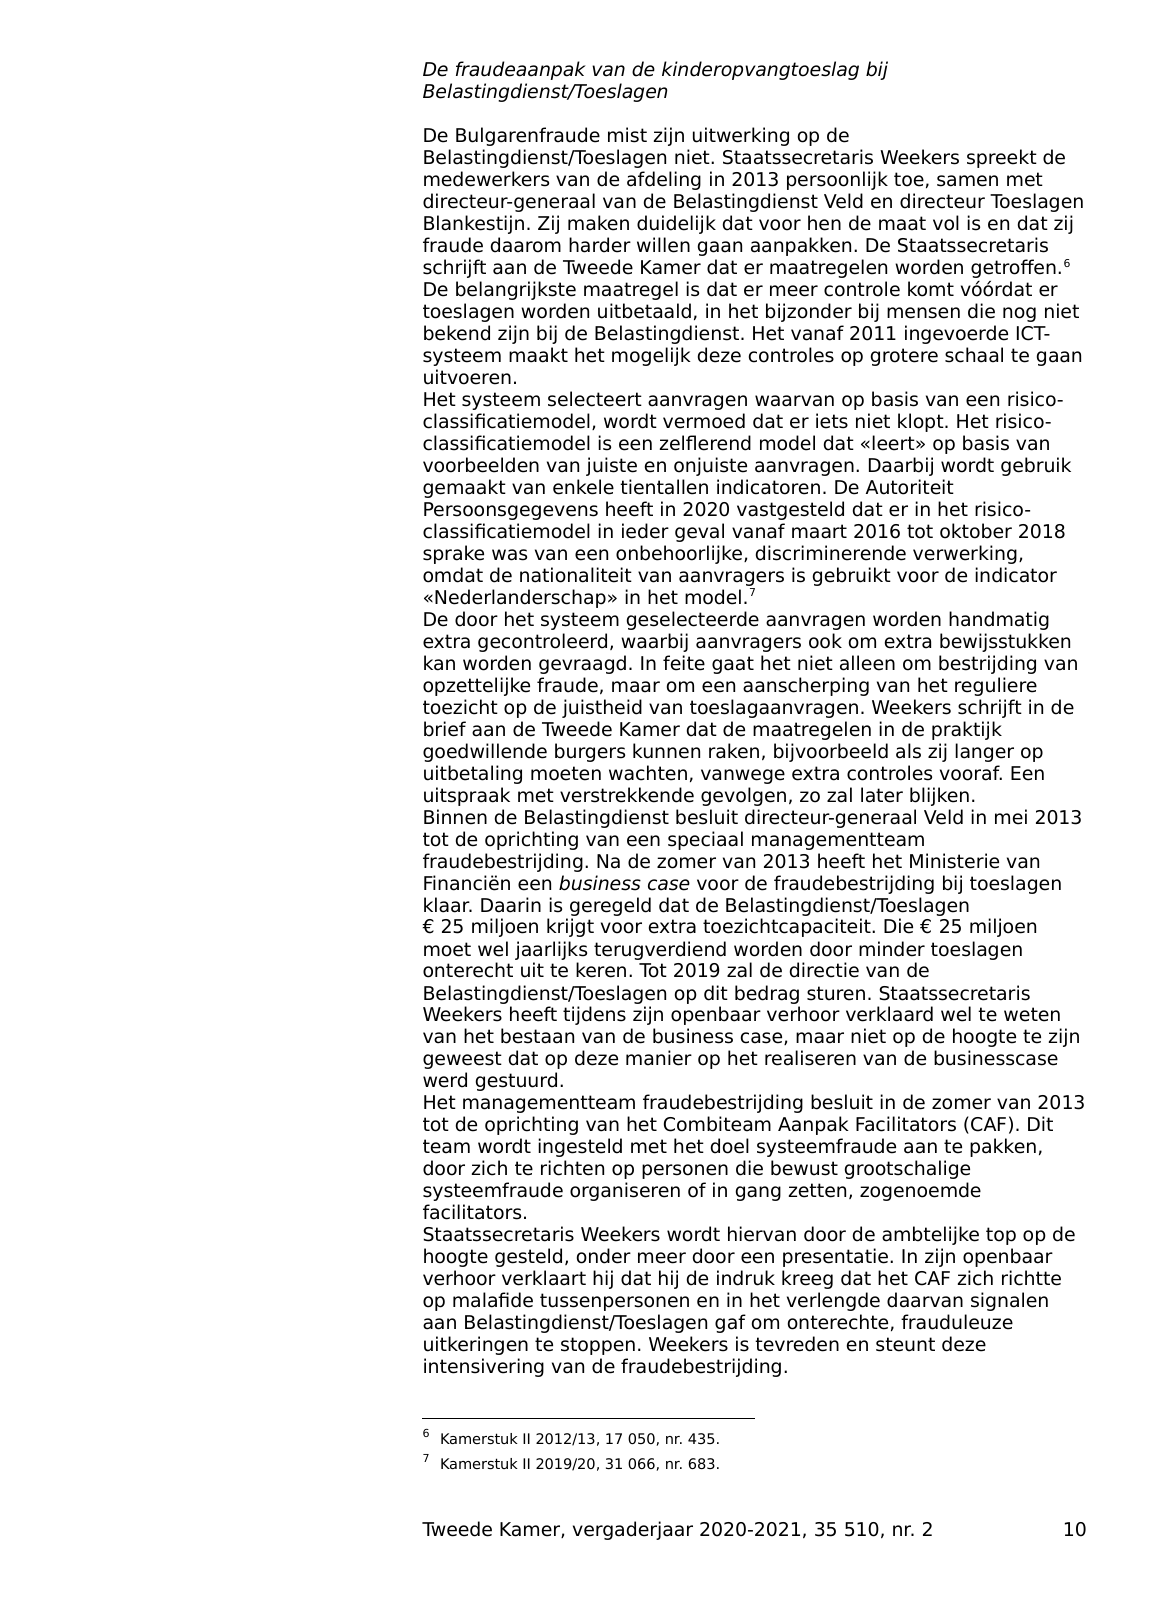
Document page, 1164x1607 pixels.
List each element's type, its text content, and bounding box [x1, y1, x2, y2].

text Kamerstuk II 2019/20, 31 066, nr. 683. [422, 1452, 1087, 1474]
subtitle De fraudeaanpak van de kinderopvangtoeslag bij Belastingdienst/Toeslagen [422, 59, 1087, 103]
text De Bulgarenfraude mist zijn uitwerking op de Belastingdienst/Toeslagen niet. Staatssecretaris Weekers spreekt de medewerkers van de afdeling in 2013 persoonlijk toe, samen met directeur-generaal van de Belastingdienst Veld en directeur Toeslagen Blankestijn. Zij maken duidelijk dat voor hen de maat vol is en dat zij fraude daarom harder willen gaan aanpakken. De Staatssecretaris schrijft aan de Tweede Kamer dat er maatregelen worden getroffen. De belangrijkste maatregel is dat er meer controle komt vóórdat er toeslagen worden uitbetaald, in het bijzonder bij mensen die nog niet bekend zijn bij de Belastingdienst. Het vanaf 2011 ingevoerde ICT-systeem maakt het mogelijk deze controles op grotere schaal te gaan uitvoeren. [422, 125, 1087, 389]
text De door het systeem geselecteerde aanvragen worden handmatig extra gecontroleerd, waarbij aanvragers ook om extra bewijsstukken kan worden gevraagd. In feite gaat het niet alleen om bestrijding van opzettelijke fraude, maar om een aanscherping van het reguliere toezicht op de juistheid van toeslagaanvragen. Weekers schrijft in de brief aan de Tweede Kamer dat de maatregelen in de praktijk goedwillende burgers kunnen raken, bijvoorbeeld als zij langer op uitbetaling moeten wachten, vanwege extra controles vooraf. Een uitspraak met verstrekkende gevolgen, zo zal later blijken. [422, 609, 1087, 807]
text Het systeem selecteert aanvragen waarvan op basis van een risico-classificatiemodel, wordt vermoed dat er iets niet klopt. Het risico-classificatiemodel is een zelflerend model dat «leert» op basis van voorbeelden van juiste en onjuiste aanvragen. Daarbij wordt gebruik gemaakt van enkele tientallen indicatoren. De Autoriteit Persoonsgegevens heeft in 2020 vastgesteld dat er in het risico-classificatiemodel in ieder geval vanaf maart 2016 tot oktober 2018 sprake was van een onbehoorlijke, discriminerende verwerking, omdat de nationaliteit van aanvragers is gebruikt voor de indicator «Nederlanderschap» in het model. [422, 389, 1087, 609]
text Kamerstuk II 2012/13, 17 050, nr. 435. [422, 1427, 1087, 1449]
text Binnen de Belastingdienst besluit directeur-generaal Veld in mei 2013 tot de oprichting van een speciaal managementteam fraudebestrijding. Na de zomer van 2013 heeft het Ministerie van Financiën een business case voor de fraudebestrijding bij toeslagen klaar. Daarin is geregeld dat de Belastingdienst/Toeslagen € 25 miljoen krijgt voor extra toezichtcapaciteit. Die € 25 miljoen moet wel jaarlijks terugverdiend worden door minder toeslagen onterecht uit te keren. Tot 2019 zal de directie van de Belastingdienst/Toeslagen op dit bedrag sturen. Staatssecretaris Weekers heeft tijdens zijn openbaar verhoor verklaard wel te weten van het bestaan van de business case, maar niet op de hoogte te zijn geweest dat op deze manier op het realiseren van de businesscase werd gestuurd. [422, 807, 1087, 1092]
text Het managementteam fraudebestrijding besluit in de zomer van 2013 tot de oprichting van het Combiteam Aanpak Facilitators (CAF). Dit team wordt ingesteld met het doel systeemfraude aan te pakken, door zich te richten op personen die bewust grootschalige systeemfraude organiseren of in gang zetten, zogenoemde facilitators. [422, 1092, 1087, 1224]
text Staatssecretaris Weekers wordt hiervan door de ambtelijke top op de hoogte gesteld, onder meer door een presentatie. In zijn openbaar verhoor verklaart hij dat hij de indruk kreeg dat het CAF zich richtte op malafide tussenpersonen en in het verlengde daarvan signalen aan Belastingdienst/Toeslagen gaf om onterechte, frauduleuze uitkeringen te stoppen. Weekers is tevreden en steunt deze intensivering van de fraudebestrijding. [422, 1224, 1087, 1378]
